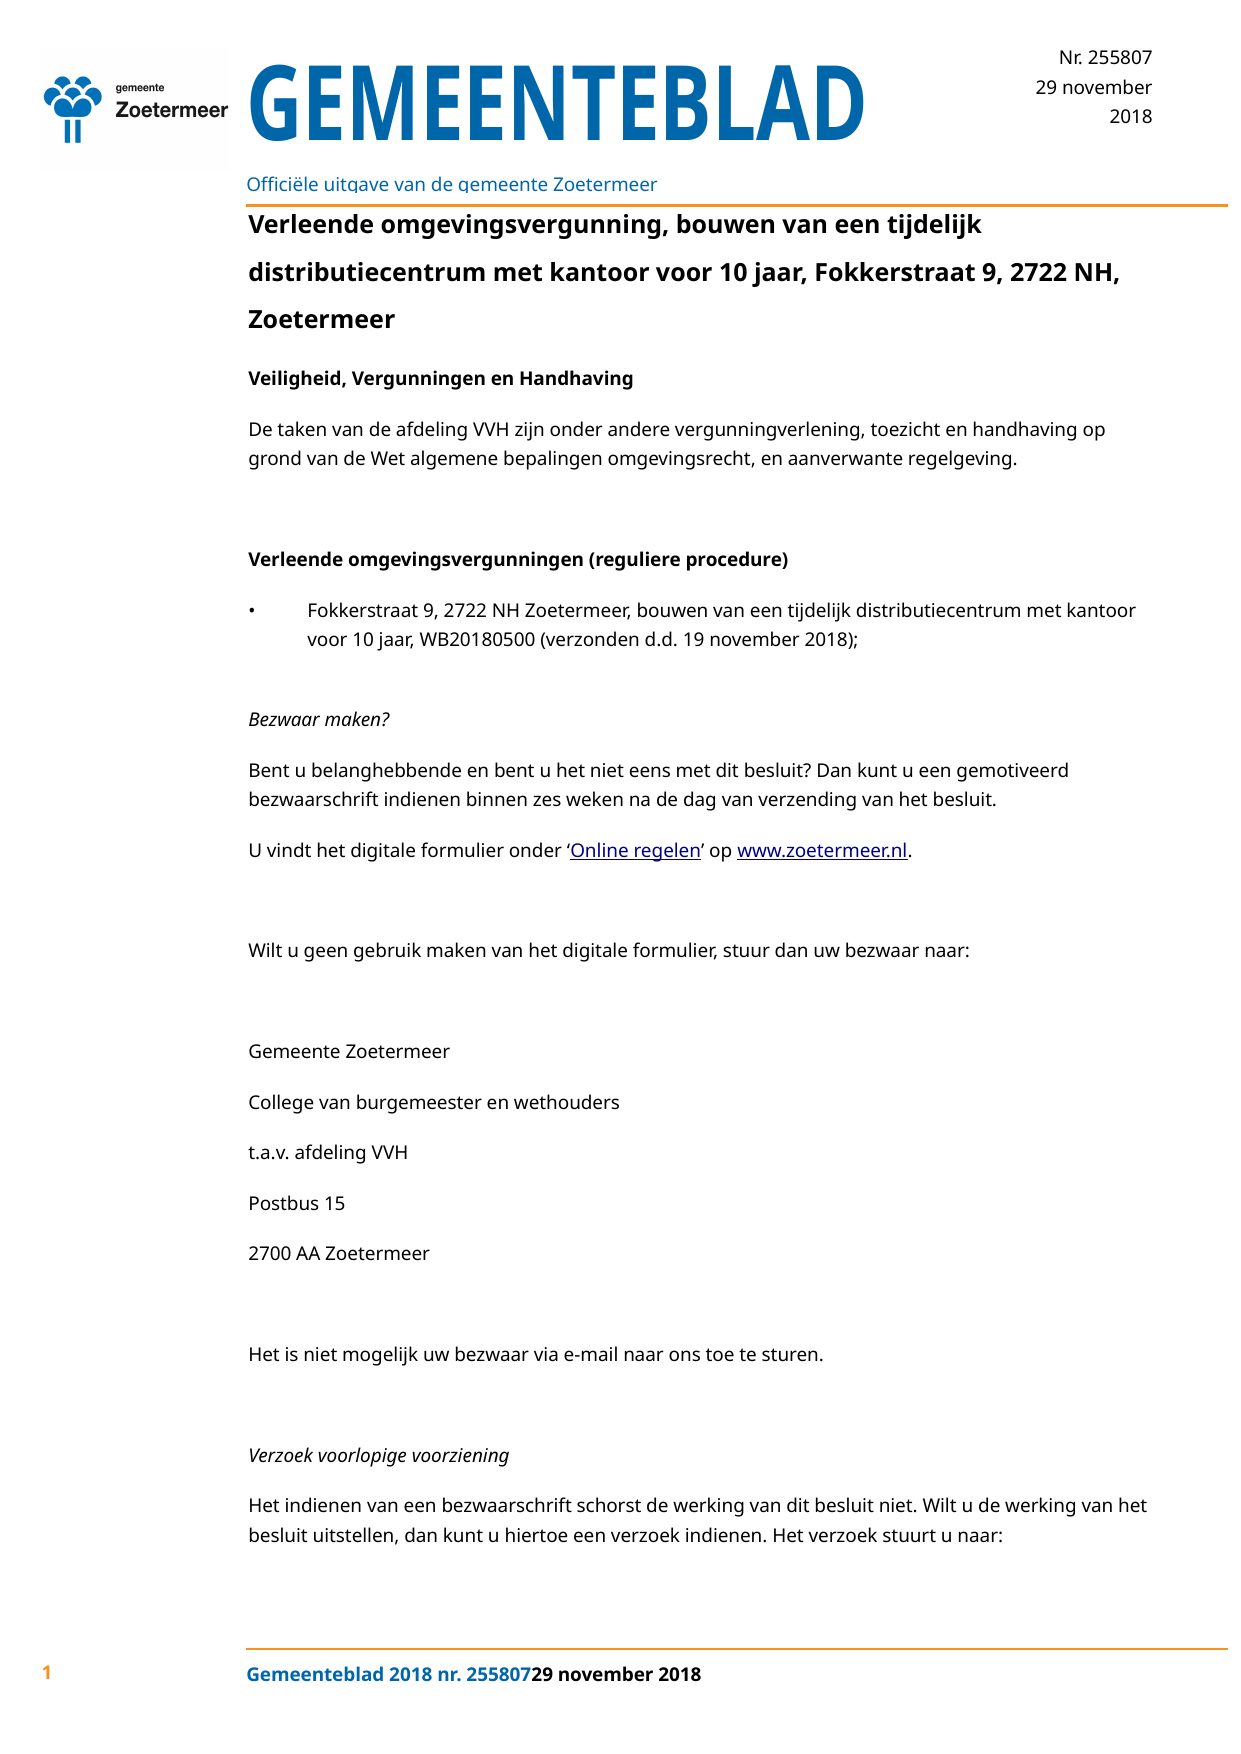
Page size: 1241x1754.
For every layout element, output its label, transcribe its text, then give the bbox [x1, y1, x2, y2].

text Verzoek voorlopige voorziening [248, 1442, 1152, 1467]
text Bezwaar maken? [248, 706, 1152, 732]
text Het indienen van een bezwaarschrift schorst de werking van dit besluit niet. Wilt u de werking van het besluit uitstellen, dan kunt u hiertoe een verzoek indienen. Het verzoek stuurt u naar: [248, 1492, 1152, 1547]
text Het is niet mogelijk uw bezwaar via e-mail naar ons toe te sturen. [248, 1341, 1152, 1367]
text De taken van de afdeling VVH zijn onder andere vergunningverlening, toezicht en handhaving op grond van de Wet algemene bepalingen omgevingsrecht, en aanverwante regelgeving. [248, 416, 1152, 471]
text Verleende omgevingsvergunningen (reguliere procedure) [248, 546, 1152, 572]
text Veiligheid, Vergunningen en Handhaving [248, 366, 1152, 391]
text Verleende omgevingsvergunning, bouwen van een tijdelijk distributiecentrum met kantoor voor 10 jaar, Fokkerstraat 9, 2722 NH, Zoetermeer [248, 207, 1152, 336]
picture [41, 47, 231, 172]
text College van burgemeester en wethouders [248, 1089, 1152, 1114]
text Postbus 15 [248, 1190, 1152, 1215]
text Wilt u geen gebruik maken van het digitale formulier, stuur dan uw bezwaar naar: [248, 938, 1152, 963]
text Gemeente Zoetermeer [248, 1038, 1152, 1064]
text U vindt het digitale formulier onder ‘Online regelen’ op www.zoetermeer.nl. [248, 837, 1152, 862]
text Bent u belanghebbende en bent u het niet eens met dit besluit? Dan kunt u een gemotiveerd bezwaarschrift indienen binnen zes weken na de dag van verzending van het besluit. [248, 757, 1152, 812]
list Fokkerstraat 9, 2722 NH Zoetermeer, bouwen van een tijdelijk distributiecentrum met kantoor voor 10 jaar, WB20180500 (verzonden d.d. 19 november 2018); [248, 597, 1152, 652]
text 2700 AA Zoetermeer [248, 1240, 1152, 1266]
text t.a.v. afdeling VVH [248, 1139, 1152, 1165]
